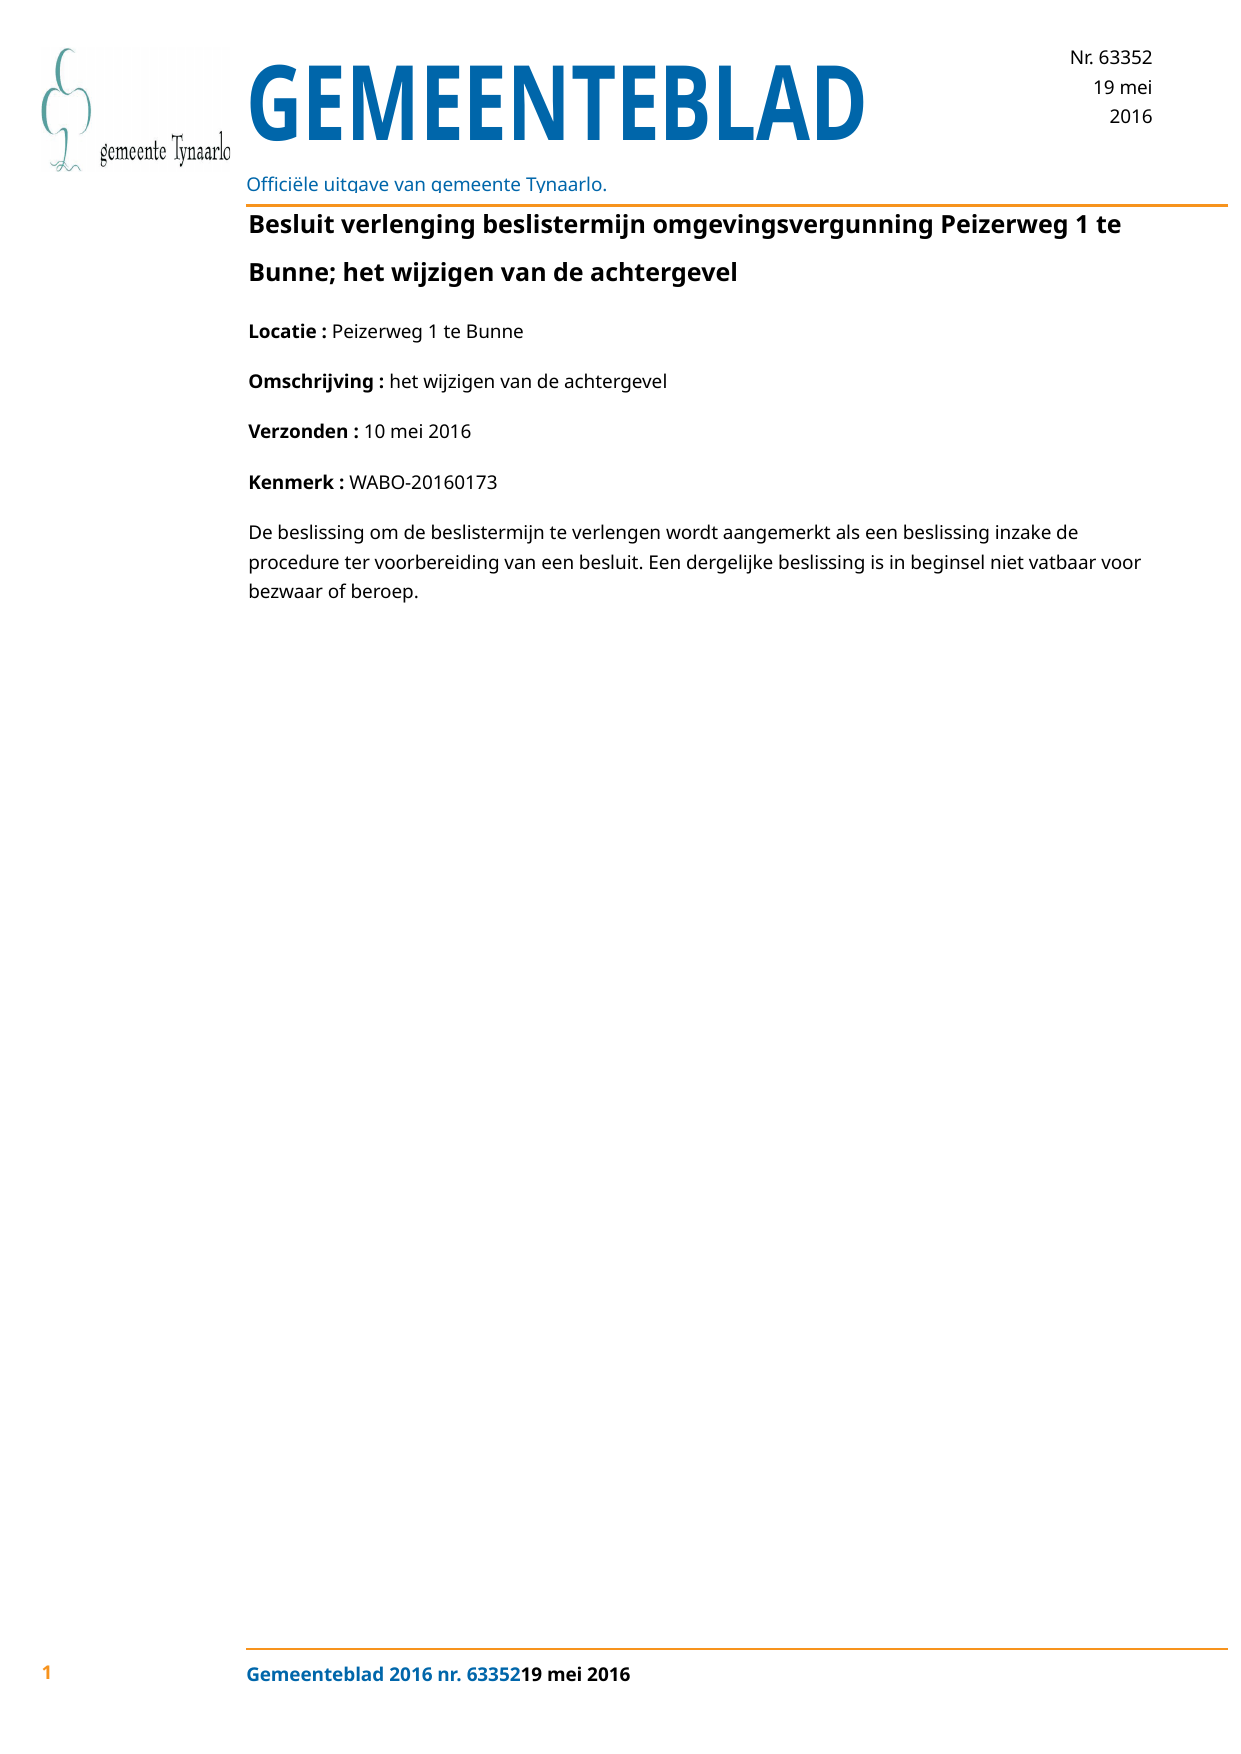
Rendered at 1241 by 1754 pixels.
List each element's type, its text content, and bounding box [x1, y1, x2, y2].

text Omschrijving : het wijzigen van de achtergevel [248, 368, 1152, 394]
text Verzonden : 10 mei 2016 [248, 419, 1152, 444]
text Kenmerk : WABO-20160173 [248, 469, 1152, 495]
text Besluit verlenging beslistermijn omgevingsvergunning Peizerweg 1 te Bunne; het wijzigen van de achtergevel [248, 207, 1152, 288]
text Locatie : Peizerweg 1 te Bunne [248, 318, 1152, 344]
text De beslissing om de beslistermijn te verlengen wordt aangemerkt als een beslissing inzake de procedure ter voorbereiding van een besluit. Een dergelijke beslissing is in beginsel niet vatbaar voor bezwaar of beroep. [248, 519, 1152, 604]
picture [41, 47, 231, 172]
